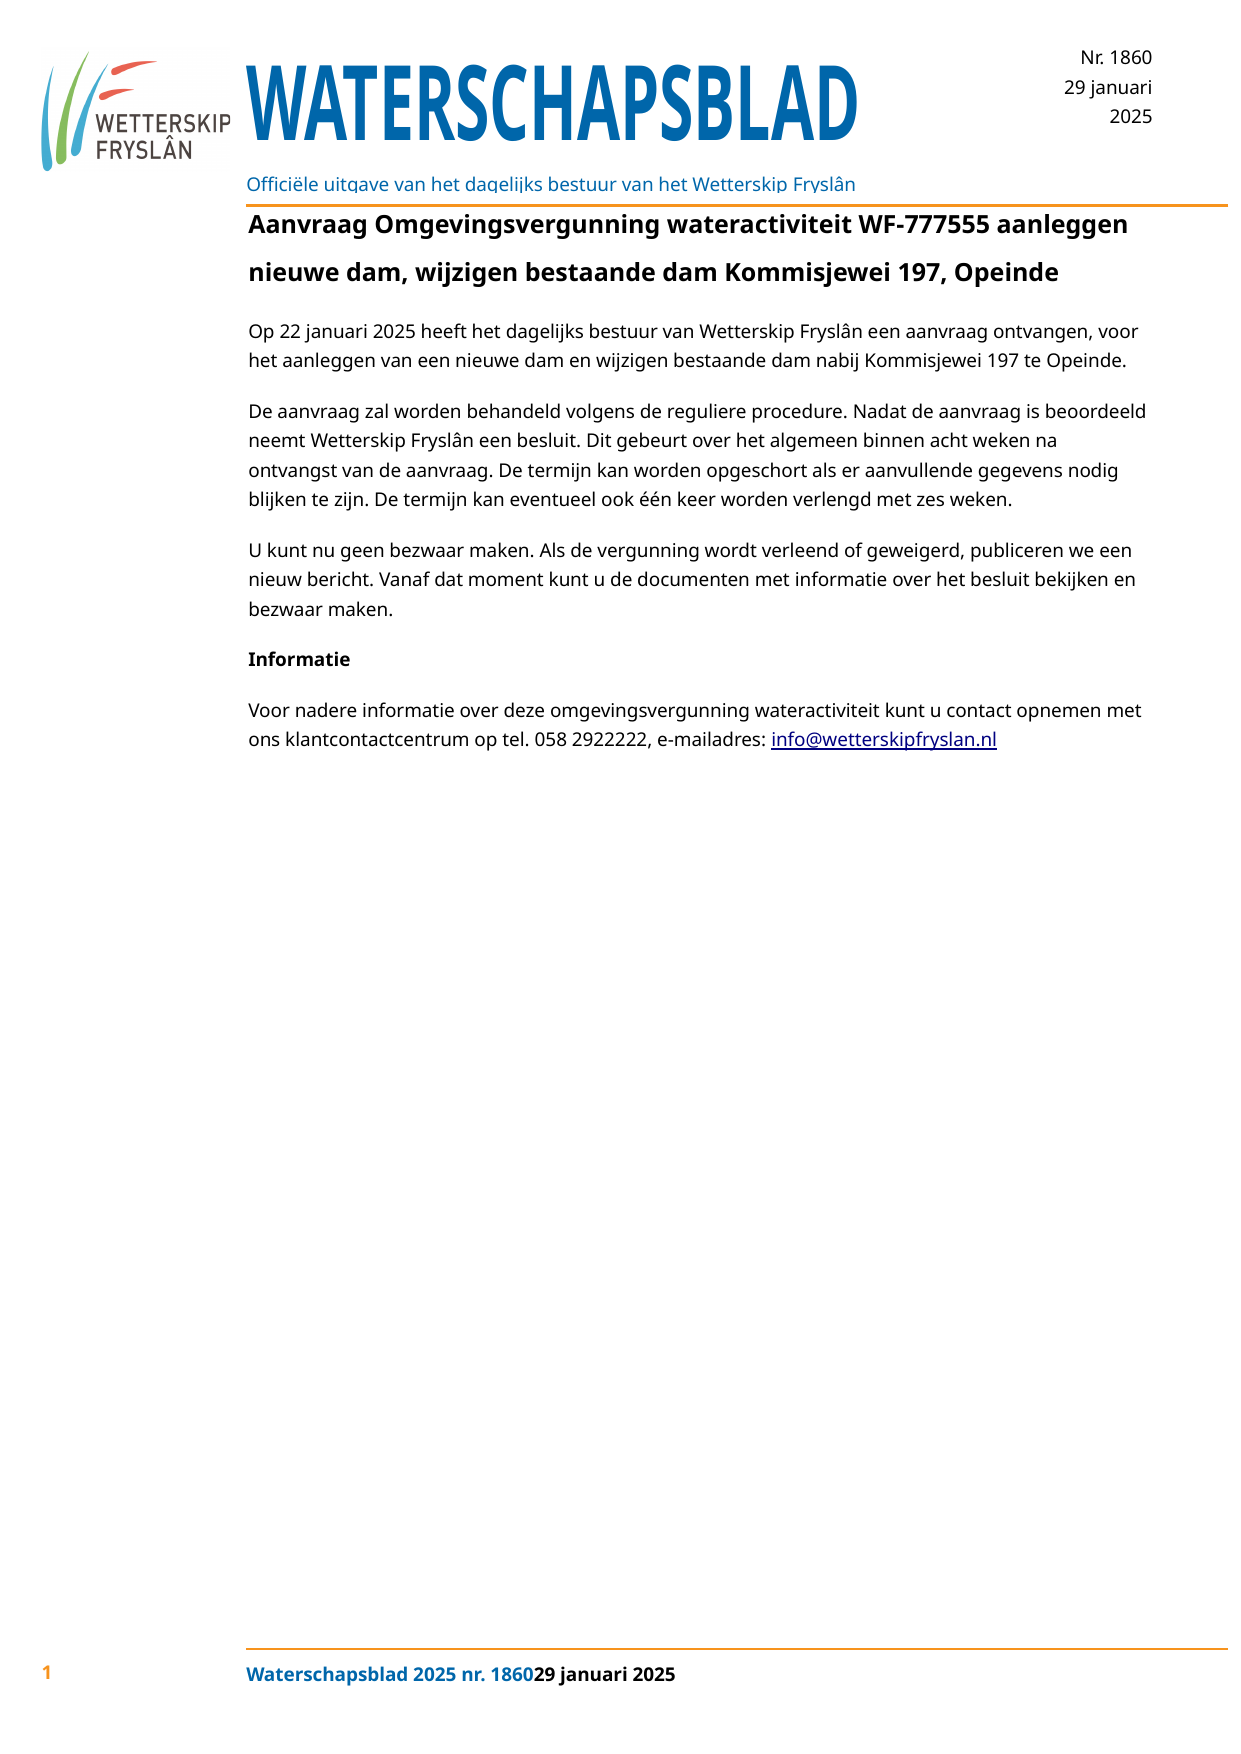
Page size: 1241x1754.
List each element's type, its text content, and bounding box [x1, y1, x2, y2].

text Voor nadere informatie over deze omgevingsvergunning wateractiviteit kunt u contact opnemen met ons klantcontactcentrum op tel. 058 2922222, e-mailadres: info@wetterskipfryslan.nl [248, 697, 1152, 752]
text U kunt nu geen bezwaar maken. Als de vergunning wordt verleend of geweigerd, publiceren we een nieuw bericht. Vanaf dat moment kunt u de documenten met informatie over het besluit bekijken en bezwaar maken. [248, 537, 1152, 622]
text De aanvraag zal worden behandeld volgens de reguliere procedure. Nadat de aanvraag is beoordeeld neemt Wetterskip Fryslân een besluit. Dit gebeurt over het algemeen binnen acht weken na ontvangst van de aanvraag. De termijn kan worden opgeschort als er aanvullende gegevens nodig blijken te zijn. De termijn kan eventueel ook één keer worden verlengd met zes weken. [248, 398, 1152, 512]
picture [41, 47, 231, 172]
text Op 22 januari 2025 heeft het dagelijks bestuur van Wetterskip Fryslân een aanvraag ontvangen, voor het aanleggen van een nieuwe dam en wijzigen bestaande dam nabij Kommisjewei 197 te Opeinde. [248, 318, 1152, 373]
text Informatie [248, 647, 1152, 672]
text Aanvraag Omgevingsvergunning wateractiviteit WF-777555 aanleggen nieuwe dam, wijzigen bestaande dam Kommisjewei 197, Opeinde [248, 207, 1152, 288]
